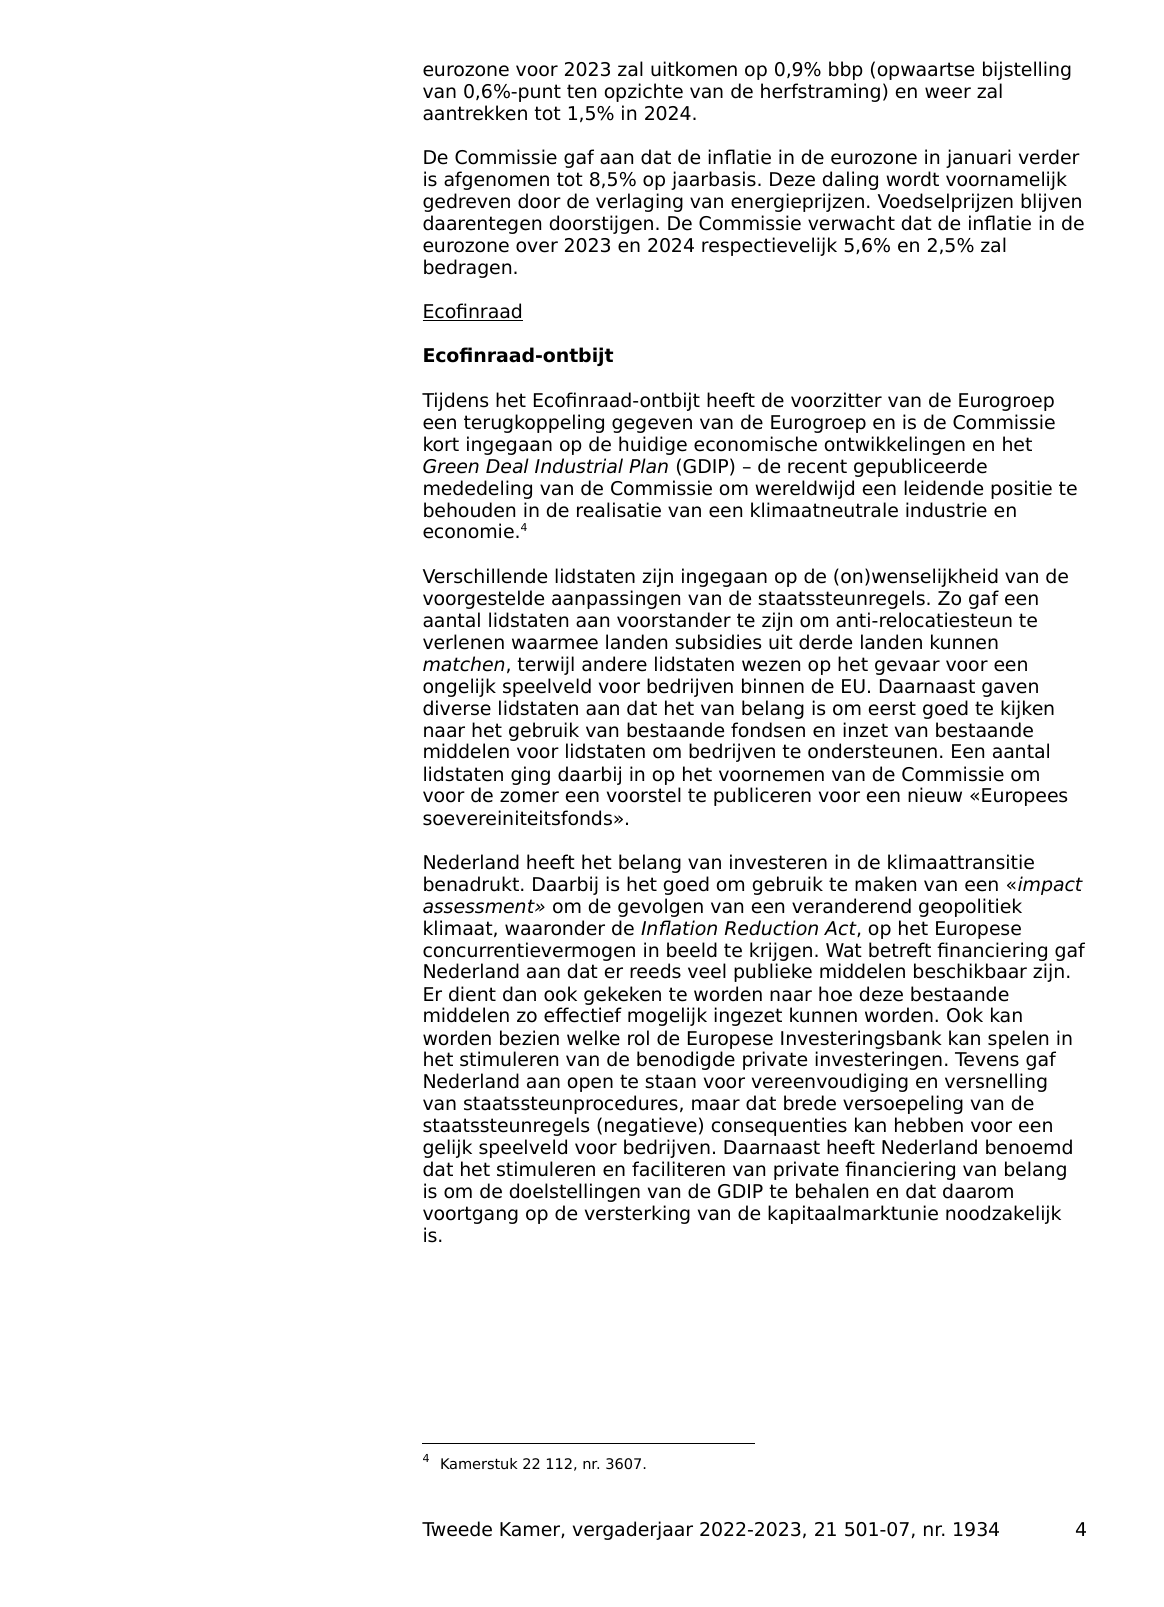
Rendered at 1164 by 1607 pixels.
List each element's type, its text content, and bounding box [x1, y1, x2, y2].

text Nederland heeft het belang van investeren in de klimaattransitie benadrukt. Daarbij is het goed om gebruik te maken van een «impact assessment» om de gevolgen van een veranderend geopolitiek klimaat, waaronder de Inflation Reduction Act, op het Europese concurrentievermogen in beeld te krijgen. Wat betreft financiering gaf Nederland aan dat er reeds veel publieke middelen beschikbaar zijn. Er dient dan ook gekeken te worden naar hoe deze bestaande middelen zo effectief mogelijk ingezet kunnen worden. Ook kan worden bezien welke rol de Europese Investeringsbank kan spelen in het stimuleren van de benodigde private investeringen. Tevens gaf Nederland aan open te staan voor vereenvoudiging en versnelling van staatssteunprocedures, maar dat brede versoepeling van de staatssteunregels (negatieve) consequenties kan hebben voor een gelijk speelveld voor bedrijven. Daarnaast heeft Nederland benoemd dat het stimuleren en faciliteren van private financiering van belang is om de doelstellingen van de GDIP te behalen en dat daarom voortgang op de versterking van de kapitaalmarktunie noodzakelijk is. [422, 852, 1087, 1247]
text Verschillende lidstaten zijn ingegaan op de (on)wenselijkheid van de voorgestelde aanpassingen van de staatssteunregels. Zo gaf een aantal lidstaten aan voorstander te zijn om anti-relocatiesteun te verlenen waarmee landen subsidies uit derde landen kunnen matchen, terwijl andere lidstaten wezen op het gevaar voor een ongelijk speelveld voor bedrijven binnen de EU. Daarnaast gaven diverse lidstaten aan dat het van belang is om eerst goed te kijken naar het gebruik van bestaande fondsen en inzet van bestaande middelen voor lidstaten om bedrijven te ondersteunen. Een aantal lidstaten ging daarbij in op het voornemen van de Commissie om voor de zomer een voorstel te publiceren voor een nieuw «Europees soevereiniteitsfonds». [422, 566, 1087, 829]
text Tijdens het Ecofinraad-ontbijt heeft de voorzitter van de Eurogroep een terugkoppeling gegeven van de Eurogroep en is de Commissie kort ingegaan op de huidige economische ontwikkelingen en het Green Deal Industrial Plan (GDIP) – de recent gepubliceerde mededeling van de Commissie om wereldwijd een leidende positie te behouden in de realisatie van een klimaatneutrale industrie en economie. [422, 389, 1087, 543]
text Kamerstuk 22 112, nr. 3607. [422, 1452, 1087, 1474]
subtitle Ecofinraad [422, 301, 1087, 323]
subtitle Ecofinraad-ontbijt [422, 345, 1087, 367]
text De Commissie gaf aan dat de inflatie in de eurozone in januari verder is afgenomen tot 8,5% op jaarbasis. Deze daling wordt voornamelijk gedreven door de verlaging van energieprijzen. Voedselprijzen blijven daarentegen doorstijgen. De Commissie verwacht dat de inflatie in de eurozone over 2023 en 2024 respectievelijk 5,6% en 2,5% zal bedragen. [422, 147, 1087, 279]
text eurozone voor 2023 zal uitkomen op 0,9% bbp (opwaartse bijstelling van 0,6%-punt ten opzichte van de herfstraming) en weer zal aantrekken tot 1,5% in 2024. [422, 59, 1087, 125]
